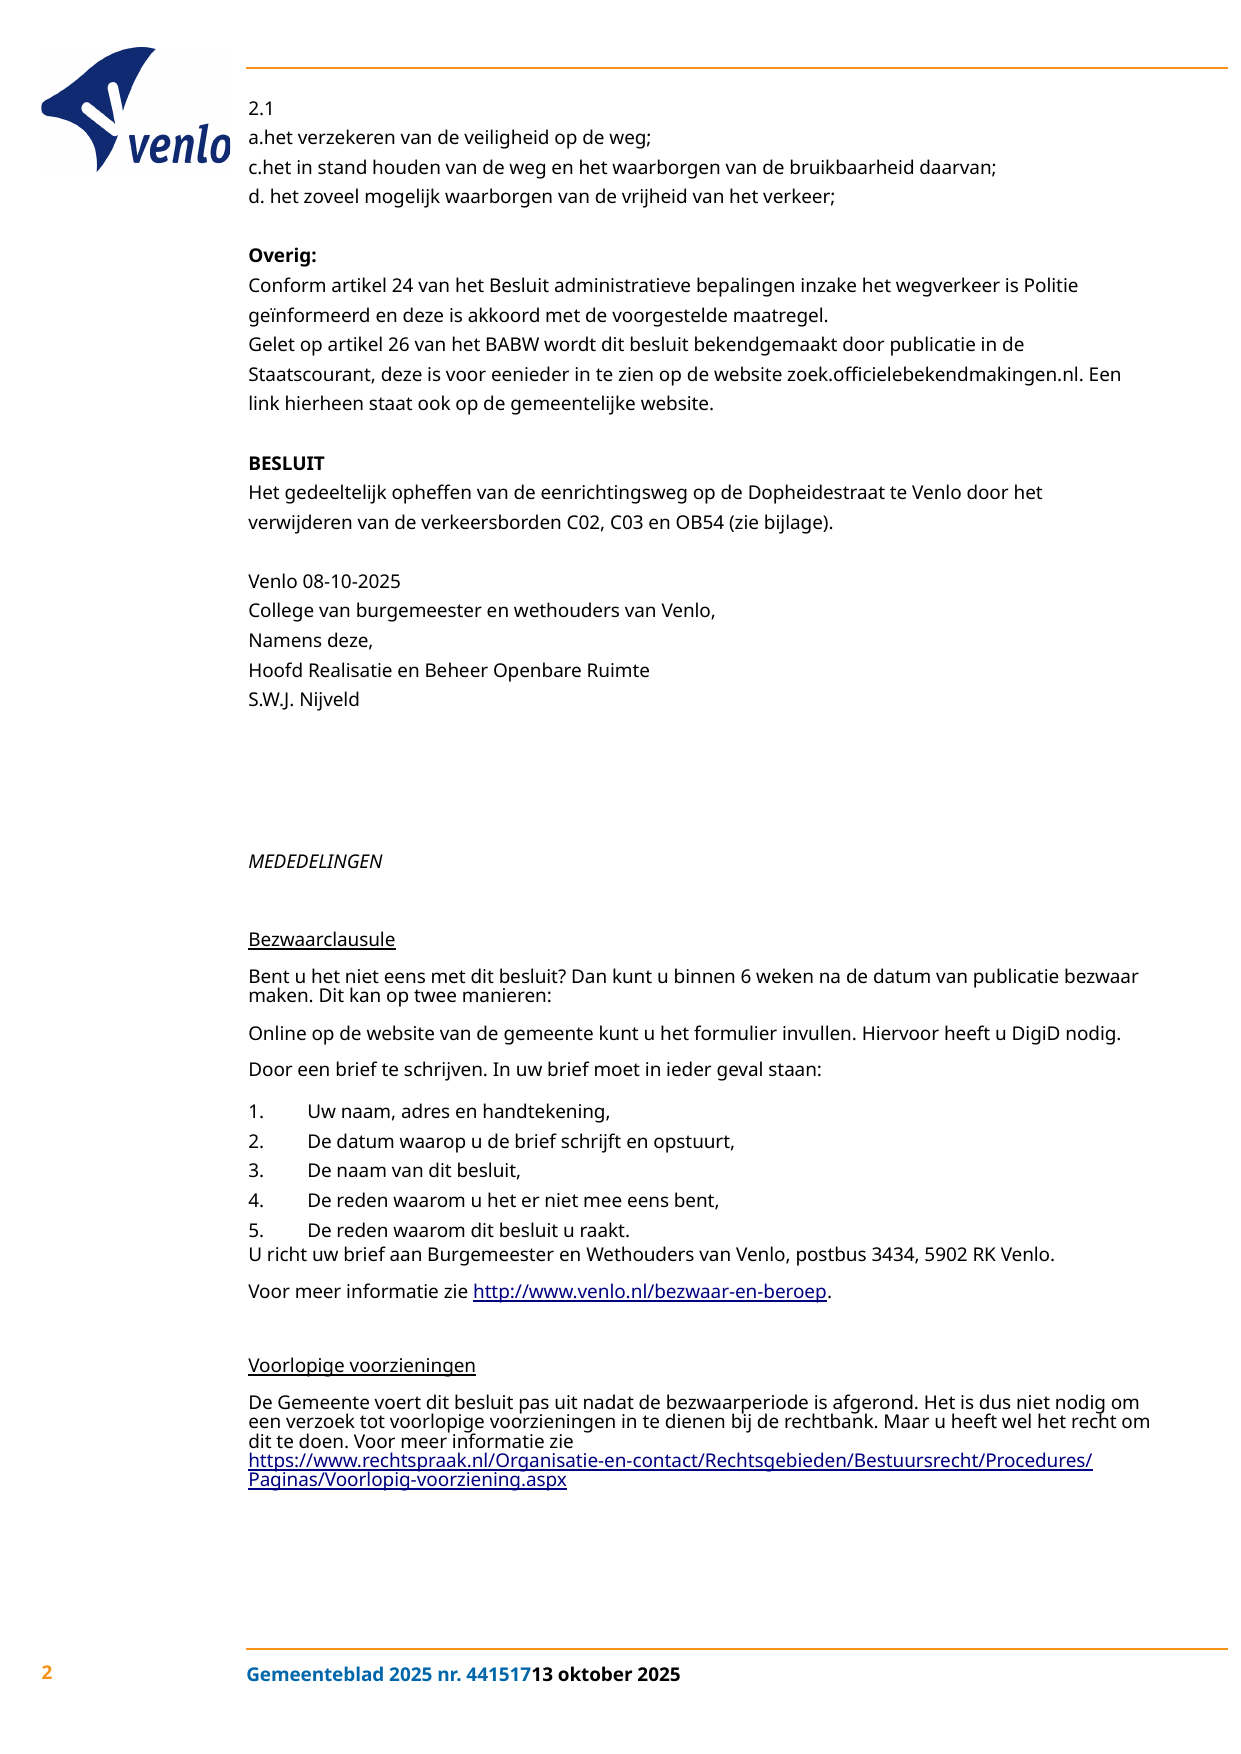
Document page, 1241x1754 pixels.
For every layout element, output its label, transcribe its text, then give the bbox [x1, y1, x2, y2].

text Bezwaarclausule [248, 931, 1152, 951]
list De naam van dit besluit, [248, 1158, 1152, 1183]
text De Gemeente voert dit besluit pas uit nadat de bezwaarperiode is afgerond. Het is dus niet nodig om een verzoek tot voorlopige voorzieningen in te dienen bij de rechtbank. Maar u heeft wel het recht om dit te doen. Voor meer informatie zie https://www.rechtspraak.nl/Organisatie-en-contact/Rechtsgebieden/Bestuursrecht/Procedures/Paginas/Voorlopig-voorziening.aspx [248, 1394, 1152, 1491]
text Hoofd Realisatie en Beheer Openbare Ruimte [248, 657, 1152, 683]
text Namens deze, [248, 627, 1152, 653]
text U richt uw brief aan Burgemeester en Wethouders van Venlo, postbus 3434, 5902 RK Venlo. [248, 1246, 1152, 1266]
text Overig: [248, 243, 1152, 268]
text 2.1 [248, 95, 1152, 121]
text c.het in stand houden van de weg en het waarborgen van de bruikbaarheid daarvan; [248, 154, 1152, 180]
text S.W.J. Nijveld [248, 686, 1152, 712]
text Voor meer informatie zie http://www.venlo.nl/bezwaar-en-beroep. [248, 1283, 1152, 1303]
list Uw naam, adres en handtekening, [248, 1098, 1152, 1124]
text Online op de website van de gemeente kunt u het formulier invullen. Hiervoor heeft u DigiD nodig. [248, 1024, 1152, 1044]
list De reden waarom u het er niet mee eens bent, [248, 1187, 1152, 1213]
text Bent u het niet eens met dit besluit? Dan kunt u binnen 6 weken na de datum van publicatie bezwaar maken. Dit kan op twee manieren: [248, 968, 1152, 1007]
text Voorlopige voorzieningen [248, 1357, 1152, 1377]
text Door een brief te schrijven. In uw brief moet in ieder geval staan: [248, 1061, 1152, 1081]
text d. het zoveel mogelijk waarborgen van de vrijheid van het verkeer; [248, 183, 1152, 209]
text College van burgemeester en wethouders van Venlo, [248, 598, 1152, 623]
text Venlo 08-10-2025 [248, 568, 1152, 594]
picture [41, 47, 231, 172]
text BESLUIT [248, 450, 1152, 476]
text Conform artikel 24 van het Besluit administratieve bepalingen inzake het wegverkeer is Politie geïnformeerd en deze is akkoord met de voorgestelde maatregel. [248, 272, 1152, 328]
text a.het verzekeren van de veiligheid op de weg; [248, 124, 1152, 150]
list De datum waarop u de brief schrijft en opstuurt, [248, 1128, 1152, 1154]
text Het gedeeltelijk opheffen van de eenrichtingsweg op de Dopheidestraat te Venlo door het verwijderen van de verkeersborden C02, C03 en OB54 (zie bijlage). [248, 479, 1152, 535]
text Gelet op artikel 26 van het BABW wordt dit besluit bekendgemaakt door publicatie in de Staatscourant, deze is voor eenieder in te zien op de website zoek.officielebekendmakingen.nl. Een link hierheen staat ook op de gemeentelijke website. [248, 331, 1152, 416]
text MEDEDELINGEN [248, 848, 1152, 874]
list De reden waarom dit besluit u raakt. [248, 1217, 1152, 1242]
